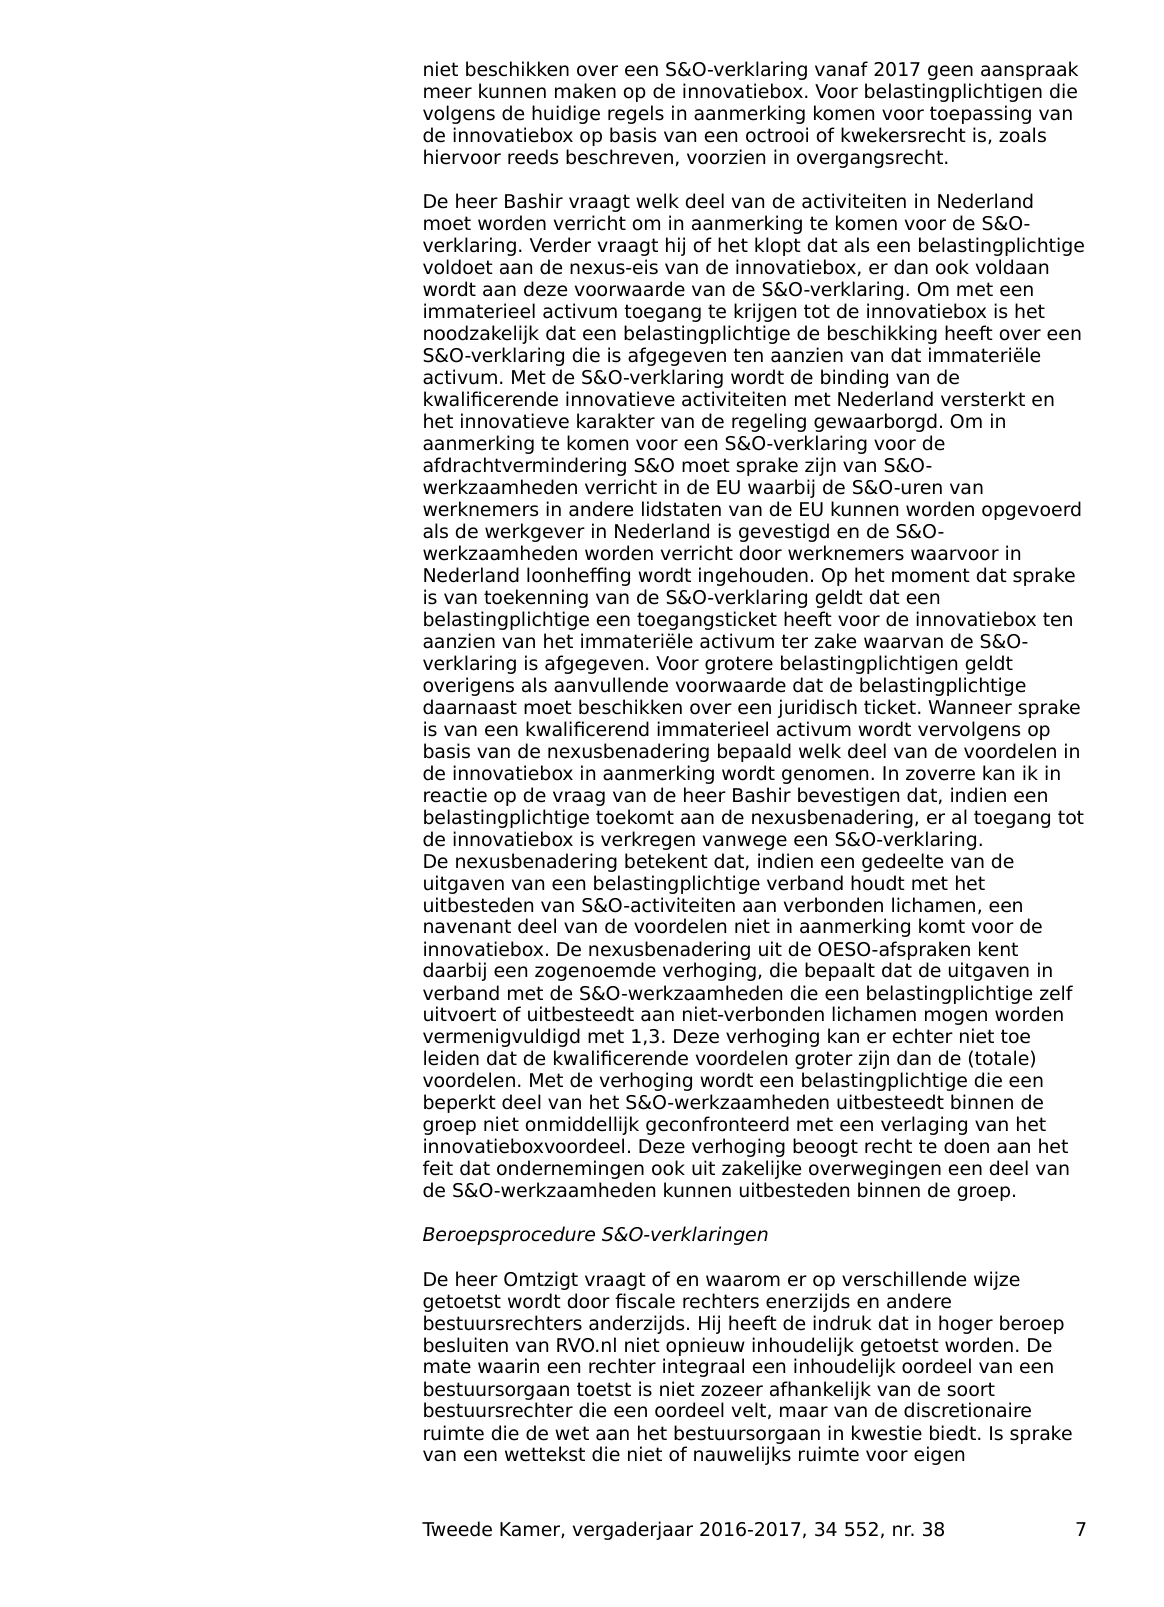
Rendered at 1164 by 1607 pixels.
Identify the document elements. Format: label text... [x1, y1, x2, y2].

text De heer Bashir vraagt welk deel van de activiteiten in Nederland moet worden verricht om in aanmerking te komen voor de S&O-verklaring. Verder vraagt hij of het klopt dat als een belastingplichtige voldoet aan de nexus-eis van de innovatiebox, er dan ook voldaan wordt aan deze voorwaarde van de S&O-verklaring. Om met een immaterieel activum toegang te krijgen tot de innovatiebox is het noodzakelijk dat een belastingplichtige de beschikking heeft over een S&O-verklaring die is afgegeven ten aanzien van dat immateriële activum. Met de S&O-verklaring wordt de binding van de kwalificerende innovatieve activiteiten met Nederland versterkt en het innovatieve karakter van de regeling gewaarborgd. Om in aanmerking te komen voor een S&O-verklaring voor de afdrachtvermindering S&O moet sprake zijn van S&O-werkzaamheden verricht in de EU waarbij de S&O-uren van werknemers in andere lidstaten van de EU kunnen worden opgevoerd als de werkgever in Nederland is gevestigd en de S&O-werkzaamheden worden verricht door werknemers waarvoor in Nederland loonheffing wordt ingehouden. Op het moment dat sprake is van toekenning van de S&O-verklaring geldt dat een belastingplichtige een toegangsticket heeft voor de innovatiebox ten aanzien van het immateriële activum ter zake waarvan de S&O-verklaring is afgegeven. Voor grotere belastingplichtigen geldt overigens als aanvullende voorwaarde dat de belastingplichtige daarnaast moet beschikken over een juridisch ticket. Wanneer sprake is van een kwalificerend immaterieel activum wordt vervolgens op basis van de nexusbenadering bepaald welk deel van de voordelen in de innovatiebox in aanmerking wordt genomen. In zoverre kan ik in reactie op de vraag van de heer Bashir bevestigen dat, indien een belastingplichtige toekomt aan de nexusbenadering, er al toegang tot de innovatiebox is verkregen vanwege een S&O-verklaring. [422, 191, 1087, 851]
text niet beschikken over een S&O-verklaring vanaf 2017 geen aanspraak meer kunnen maken op de innovatiebox. Voor belastingplichtigen die volgens de huidige regels in aanmerking komen voor toepassing van de innovatiebox op basis van een octrooi of kwekersrecht is, zoals hiervoor reeds beschreven, voorzien in overgangsrecht. [422, 59, 1087, 169]
text De heer Omtzigt vraagt of en waarom er op verschillende wijze getoetst wordt door fiscale rechters enerzijds en andere bestuursrechters anderzijds. Hij heeft de indruk dat in hoger beroep besluiten van RVO.nl niet opnieuw inhoudelijk getoetst worden. De mate waarin een rechter integraal een inhoudelijk oordeel van een bestuursorgaan toetst is niet zozeer afhankelijk van de soort bestuursrechter die een oordeel velt, maar van de discretionaire ruimte die de wet aan het bestuursorgaan in kwestie biedt. Is sprake van een wettekst die niet of nauwelijks ruimte voor eigen [422, 1268, 1087, 1466]
text De nexusbenadering betekent dat, indien een gedeelte van de uitgaven van een belastingplichtige verband houdt met het uitbesteden van S&O-activiteiten aan verbonden lichamen, een navenant deel van de voordelen niet in aanmerking komt voor de innovatiebox. De nexusbenadering uit de OESO-afspraken kent daarbij een zogenoemde verhoging, die bepaalt dat de uitgaven in verband met de S&O-werkzaamheden die een belastingplichtige zelf uitvoert of uitbesteedt aan niet-verbonden lichamen mogen worden vermenigvuldigd met 1,3. Deze verhoging kan er echter niet toe leiden dat de kwalificerende voordelen groter zijn dan de (totale) voordelen. Met de verhoging wordt een belastingplichtige die een beperkt deel van het S&O-werkzaamheden uitbesteedt binnen de groep niet onmiddellijk geconfronteerd met een verlaging van het innovatieboxvoordeel. Deze verhoging beoogt recht te doen aan het feit dat ondernemingen ook uit zakelijke overwegingen een deel van de S&O-werkzaamheden kunnen uitbesteden binnen de groep. [422, 851, 1087, 1202]
subtitle Beroepsprocedure S&O-verklaringen [422, 1224, 1087, 1246]
